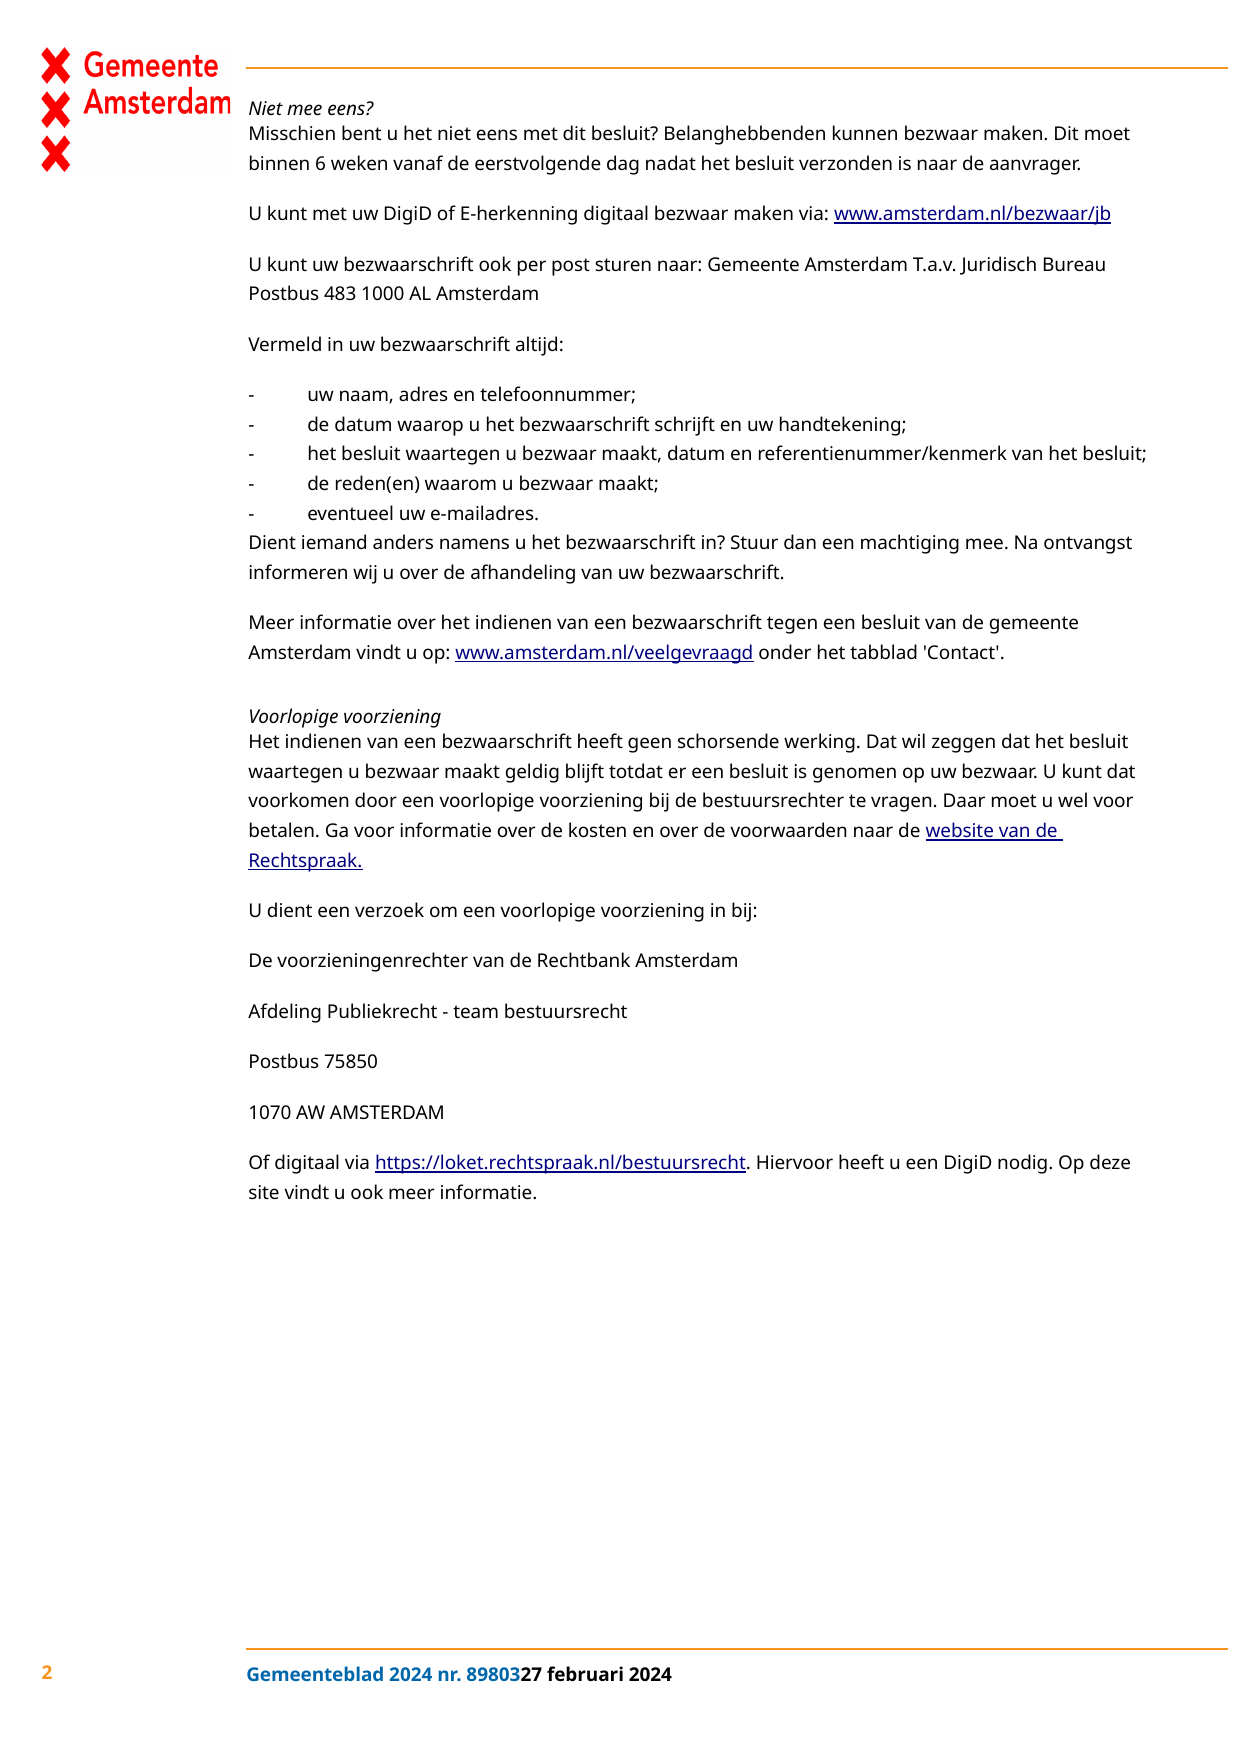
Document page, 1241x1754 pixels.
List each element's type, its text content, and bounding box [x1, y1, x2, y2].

text Of digitaal via https://loket.rechtspraak.nl/bestuursrecht. Hiervoor heeft u een DigiD nodig. Op deze site vindt u ook meer informatie. [248, 1149, 1152, 1205]
text Niet mee eens? [248, 95, 1152, 121]
list het besluit waartegen u bezwaar maakt, datum en referentienummer/kenmerk van het besluit; [248, 441, 1152, 466]
text De voorzieningenrechter van de Rechtbank Amsterdam [248, 948, 1152, 973]
text U kunt uw bezwaarschrift ook per post sturen naar: Gemeente Amsterdam T.a.v. Juridisch Bureau Postbus 483 1000 AL Amsterdam [248, 251, 1152, 306]
text Vermeld in uw bezwaarschrift altijd: [248, 331, 1152, 357]
picture [41, 47, 231, 172]
text U dient een verzoek om een voorlopige voorziening in bij: [248, 897, 1152, 923]
list de reden(en) waarom u bezwaar maakt; [248, 470, 1152, 496]
list de datum waarop u het bezwaarschrift schrijft en uw handtekening; [248, 411, 1152, 437]
text Voorlopige voorziening [248, 703, 1152, 728]
text Het indienen van een bezwaarschrift heeft geen schorsende werking. Dat wil zeggen dat het besluit waartegen u bezwaar maakt geldig blijft totdat er een besluit is genomen op uw bezwaar. U kunt dat voorkomen door een voorlopige voorziening bij de bestuursrechter te vragen. Daar moet u wel voor betalen. Ga voor informatie over de kosten en over de voorwaarden naar de website van de Rechtspraak. [248, 728, 1152, 873]
text U kunt met uw DigiD of E-herkenning digitaal bezwaar maken via: www.amsterdam.nl/bezwaar/jb [248, 201, 1152, 226]
text Misschien bent u het niet eens met dit besluit? Belanghebbenden kunnen bezwaar maken. Dit moet binnen 6 weken vanaf de eerstvolgende dag nadat het besluit verzonden is naar de aanvrager. [248, 121, 1152, 176]
text Dient iemand anders namens u het bezwaarschrift in? Stuur dan een machtiging mee. Na ontvangst informeren wij u over de afhandeling van uw bezwaarschrift. [248, 529, 1152, 584]
text Meer informatie over het indienen van een bezwaarschrift tegen een besluit van de gemeente Amsterdam vindt u op: www.amsterdam.nl/veelgevraagd onder het tabblad 'Contact'. [248, 609, 1152, 664]
text 1070 AW AMSTERDAM [248, 1099, 1152, 1125]
list uw naam, adres en telefoonnummer; [248, 381, 1152, 407]
text Postbus 75850 [248, 1048, 1152, 1074]
list eventueel uw e-mailadres. [248, 500, 1152, 525]
text Afdeling Publiekrecht - team bestuursrecht [248, 998, 1152, 1024]
